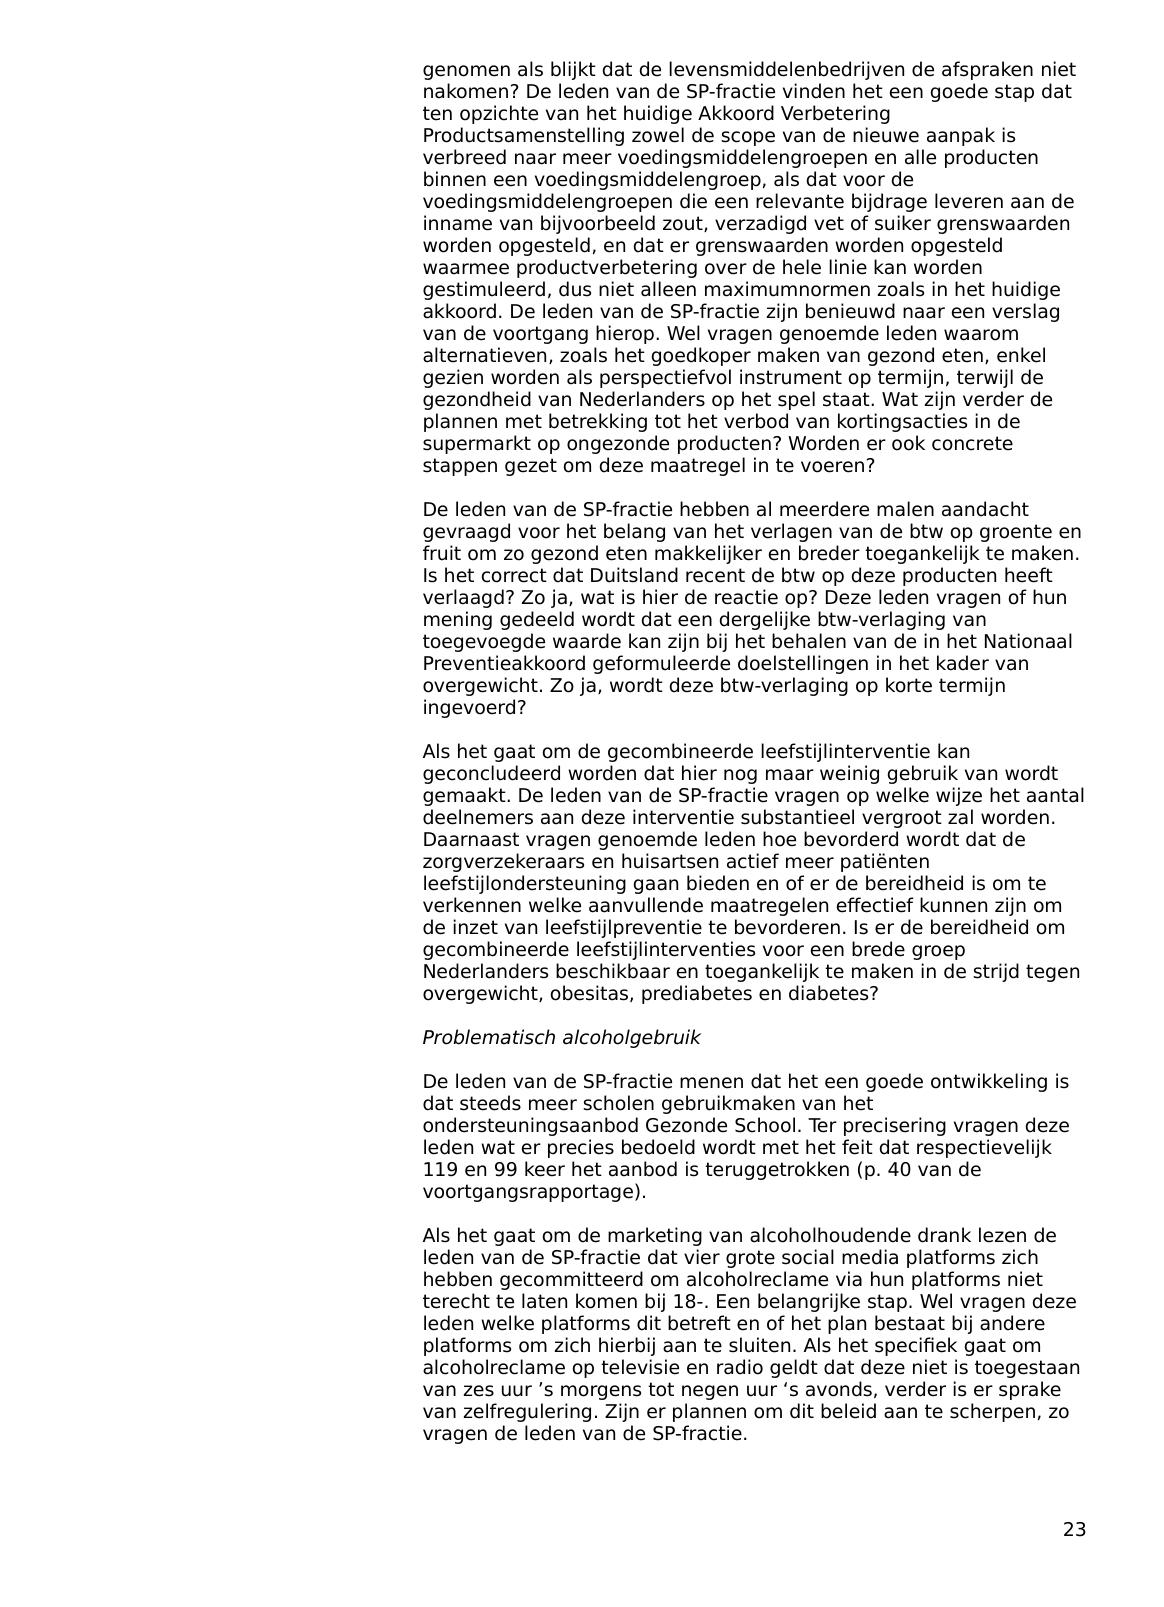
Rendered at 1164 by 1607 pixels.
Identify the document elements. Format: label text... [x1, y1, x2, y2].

text De leden van de SP-fractie hebben al meerdere malen aandacht gevraagd voor het belang van het verlagen van de btw op groente en fruit om zo gezond eten makkelijker en breder toegankelijk te maken. Is het correct dat Duitsland recent de btw op deze producten heeft verlaagd? Zo ja, wat is hier de reactie op? Deze leden vragen of hun mening gedeeld wordt dat een dergelijke btw-verlaging van toegevoegde waarde kan zijn bij het behalen van de in het Nationaal Preventieakkoord geformuleerde doelstellingen in het kader van overgewicht. Zo ja, wordt deze btw-verlaging op korte termijn ingevoerd? [422, 499, 1087, 719]
text Als het gaat om de gecombineerde leefstijlinterventie kan geconcludeerd worden dat hier nog maar weinig gebruik van wordt gemaakt. De leden van de SP-fractie vragen op welke wijze het aantal deelnemers aan deze interventie substantieel vergroot zal worden. Daarnaast vragen genoemde leden hoe bevorderd wordt dat de zorgverzekeraars en huisartsen actief meer patiënten leefstijlondersteuning gaan bieden en of er de bereidheid is om te verkennen welke aanvullende maatregelen effectief kunnen zijn om de inzet van leefstijlpreventie te bevorderen. Is er de bereidheid om gecombineerde leefstijlinterventies voor een brede groep Nederlanders beschikbaar en toegankelijk te maken in de strijd tegen overgewicht, obesitas, prediabetes en diabetes? [422, 741, 1087, 1004]
text genomen als blijkt dat de levensmiddelenbedrijven de afspraken niet nakomen? De leden van de SP-fractie vinden het een goede stap dat ten opzichte van het huidige Akkoord Verbetering Productsamenstelling zowel de scope van de nieuwe aanpak is verbreed naar meer voedingsmiddelengroepen en alle producten binnen een voedingsmiddelengroep, als dat voor de voedingsmiddelengroepen die een relevante bijdrage leveren aan de inname van bijvoorbeeld zout, verzadigd vet of suiker grenswaarden worden opgesteld, en dat er grenswaarden worden opgesteld waarmee productverbetering over de hele linie kan worden gestimuleerd, dus niet alleen maximumnormen zoals in het huidige akkoord. De leden van de SP-fractie zijn benieuwd naar een verslag van de voortgang hierop. Wel vragen genoemde leden waarom alternatieven, zoals het goedkoper maken van gezond eten, enkel gezien worden als perspectiefvol instrument op termijn, terwijl de gezondheid van Nederlanders op het spel staat. Wat zijn verder de plannen met betrekking tot het verbod van kortingsacties in de supermarkt op ongezonde producten? Worden er ook concrete stappen gezet om deze maatregel in te voeren? [422, 59, 1087, 477]
text Als het gaat om de marketing van alcoholhoudende drank lezen de leden van de SP-fractie dat vier grote social media platforms zich hebben gecommitteerd om alcoholreclame via hun platforms niet terecht te laten komen bij 18-. Een belangrijke stap. Wel vragen deze leden welke platforms dit betreft en of het plan bestaat bij andere platforms om zich hierbij aan te sluiten. Als het specifiek gaat om alcoholreclame op televisie en radio geldt dat deze niet is toegestaan van zes uur ’s morgens tot negen uur ‘s avonds, verder is er sprake van zelfregulering. Zijn er plannen om dit beleid aan te scherpen, zo vragen de leden van de SP-fractie. [422, 1225, 1087, 1445]
text De leden van de SP-fractie menen dat het een goede ontwikkeling is dat steeds meer scholen gebruikmaken van het ondersteuningsaanbod Gezonde School. Ter precisering vragen deze leden wat er precies bedoeld wordt met het feit dat respectievelijk 119 en 99 keer het aanbod is teruggetrokken (p. 40 van de voortgangsrapportage). [422, 1071, 1087, 1203]
subtitle Problematisch alcoholgebruik [422, 1027, 1087, 1049]
